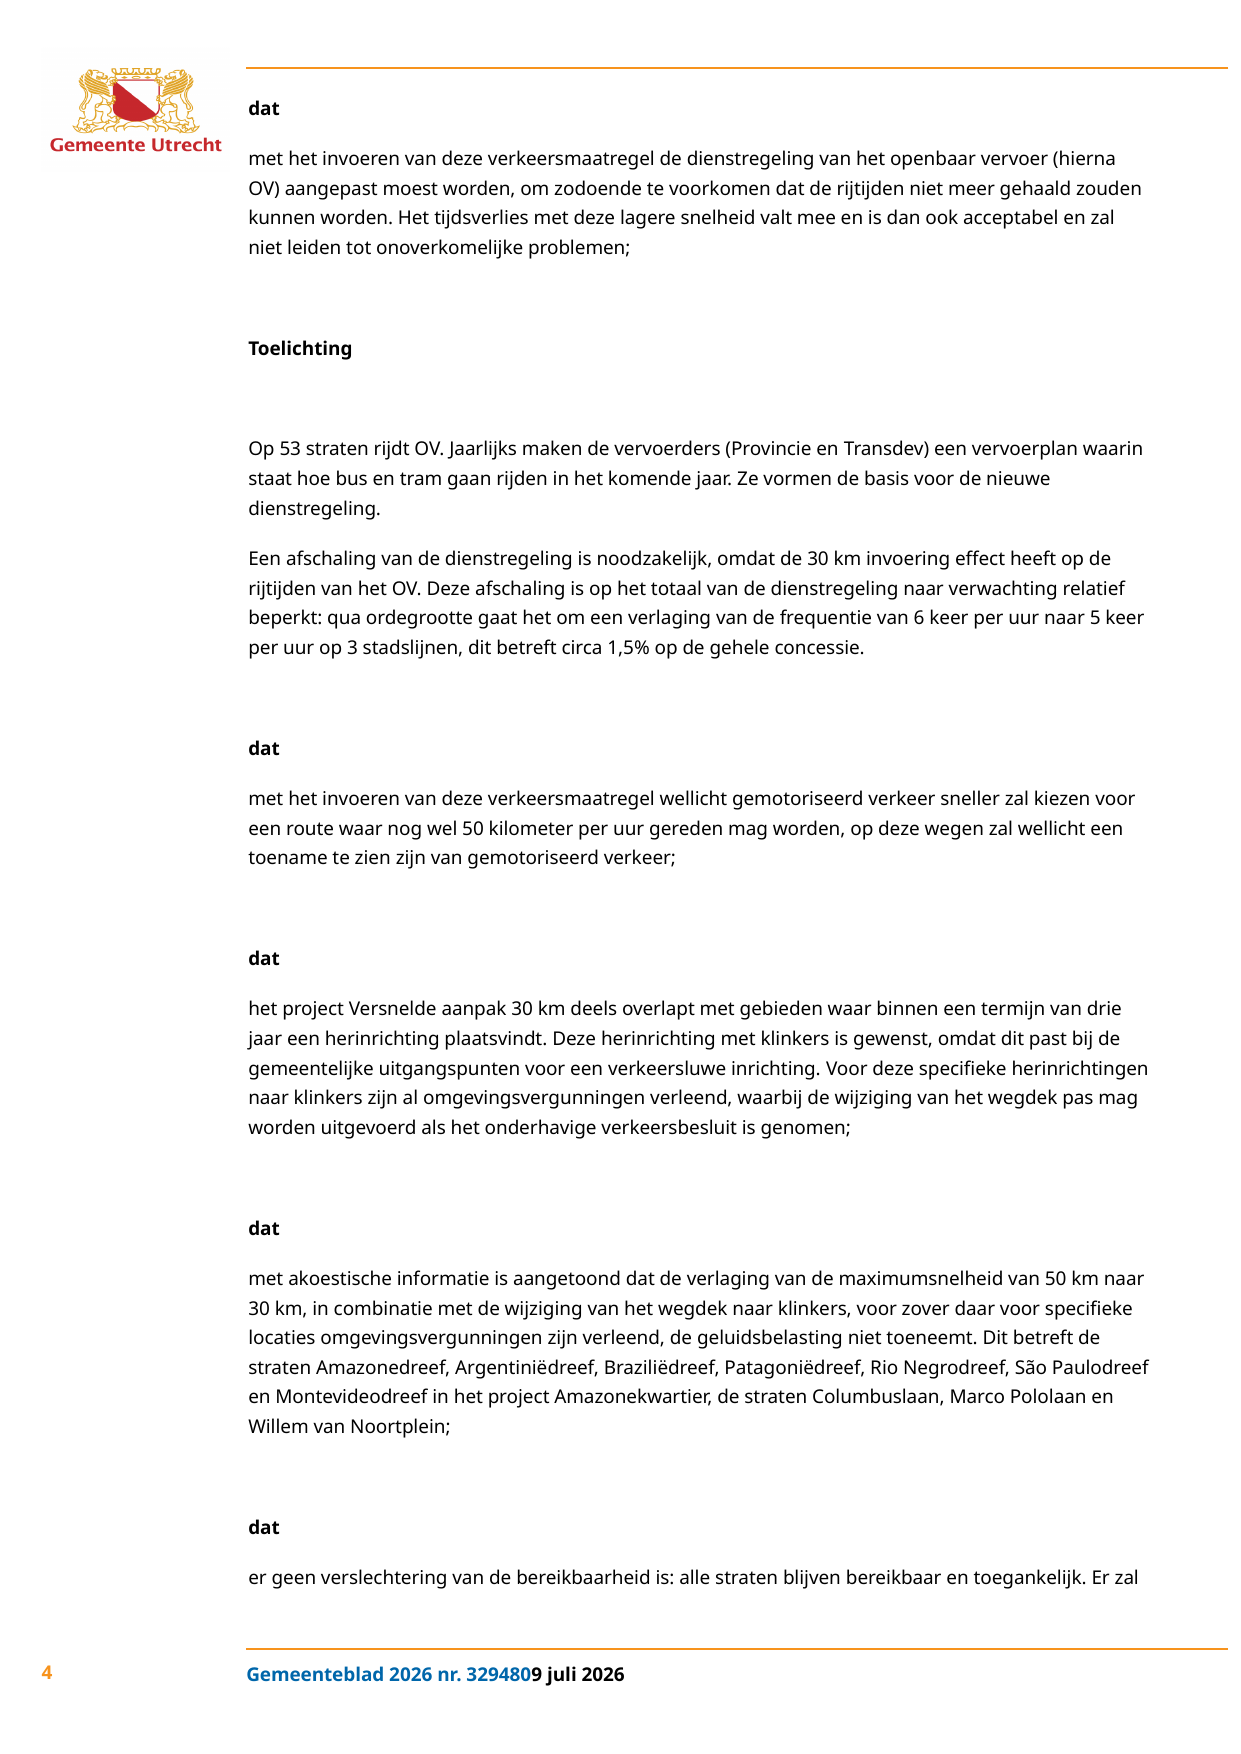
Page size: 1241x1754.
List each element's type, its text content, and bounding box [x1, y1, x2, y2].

text Toelichting [248, 335, 1152, 361]
text dat [248, 95, 1152, 121]
text dat [248, 735, 1152, 761]
text Een afschaling van de dienstregeling is noodzakelijk, omdat de 30 km invoering effect heeft op de rijtijden van het OV. Deze afschaling is op het totaal van de dienstregeling naar verwachting relatief beperkt: qua ordegrootte gaat het om een verlaging van de frequentie van 6 keer per uur naar 5 keer per uur op 3 stadslijnen, dit betreft circa 1,5% op de gehele concessie. [248, 545, 1152, 660]
text Op 53 straten rijdt OV. Jaarlijks maken de vervoerders (Provincie en Transdev) een vervoerplan waarin staat hoe bus en tram gaan rijden in het komende jaar. Ze vormen de basis voor de nieuwe dienstregeling. [248, 436, 1152, 521]
text met het invoeren van deze verkeersmaatregel wellicht gemotoriseerd verkeer sneller zal kiezen voor een route waar nog wel 50 kilometer per uur gereden mag worden, op deze wegen zal wellicht een toename te zien zijn van gemotoriseerd verkeer; [248, 785, 1152, 870]
text dat [248, 945, 1152, 971]
text met het invoeren van deze verkeersmaatregel de dienstregeling van het openbaar vervoer (hierna OV) aangepast moest worden, om zodoende te voorkomen dat de rijtijden niet meer gehaald zouden kunnen worden. Het tijdsverlies met deze lagere snelheid valt mee en is dan ook acceptabel en zal niet leiden tot onoverkomelijke problemen; [248, 145, 1152, 260]
text met akoestische informatie is aangetoond dat de verlaging van de maximumsnelheid van 50 km naar 30 km, in combinatie met de wijziging van het wegdek naar klinkers, voor zover daar voor specifieke locaties omgevingsvergunningen zijn verleend, de geluidsbelasting niet toeneemt. Dit betreft de straten Amazonedreef, Argentiniëdreef, Braziliëdreef, Patagoniëdreef, Rio Negrodreef, São Paulodreef en Montevideodreef in het project Amazonekwartier, de straten Columbuslaan, Marco Pololaan en Willem van Noortplein; [248, 1265, 1152, 1439]
text er geen verslechtering van de bereikbaarheid is: alle straten blijven bereikbaar en toegankelijk. Er zal [248, 1564, 1152, 1590]
text dat [248, 1215, 1152, 1241]
text het project Versnelde aanpak 30 km deels overlapt met gebieden waar binnen een termijn van drie jaar een herinrichting plaatsvindt. Deze herinrichting met klinkers is gewenst, omdat dit past bij de gemeentelijke uitgangspunten voor een verkeersluwe inrichting. Voor deze specifieke herinrichtingen naar klinkers zijn al omgevingsvergunningen verleend, waarbij de wijziging van het wegdek pas mag worden uitgevoerd als het onderhavige verkeersbesluit is genomen; [248, 996, 1152, 1140]
text dat [248, 1514, 1152, 1540]
picture [41, 47, 231, 172]
